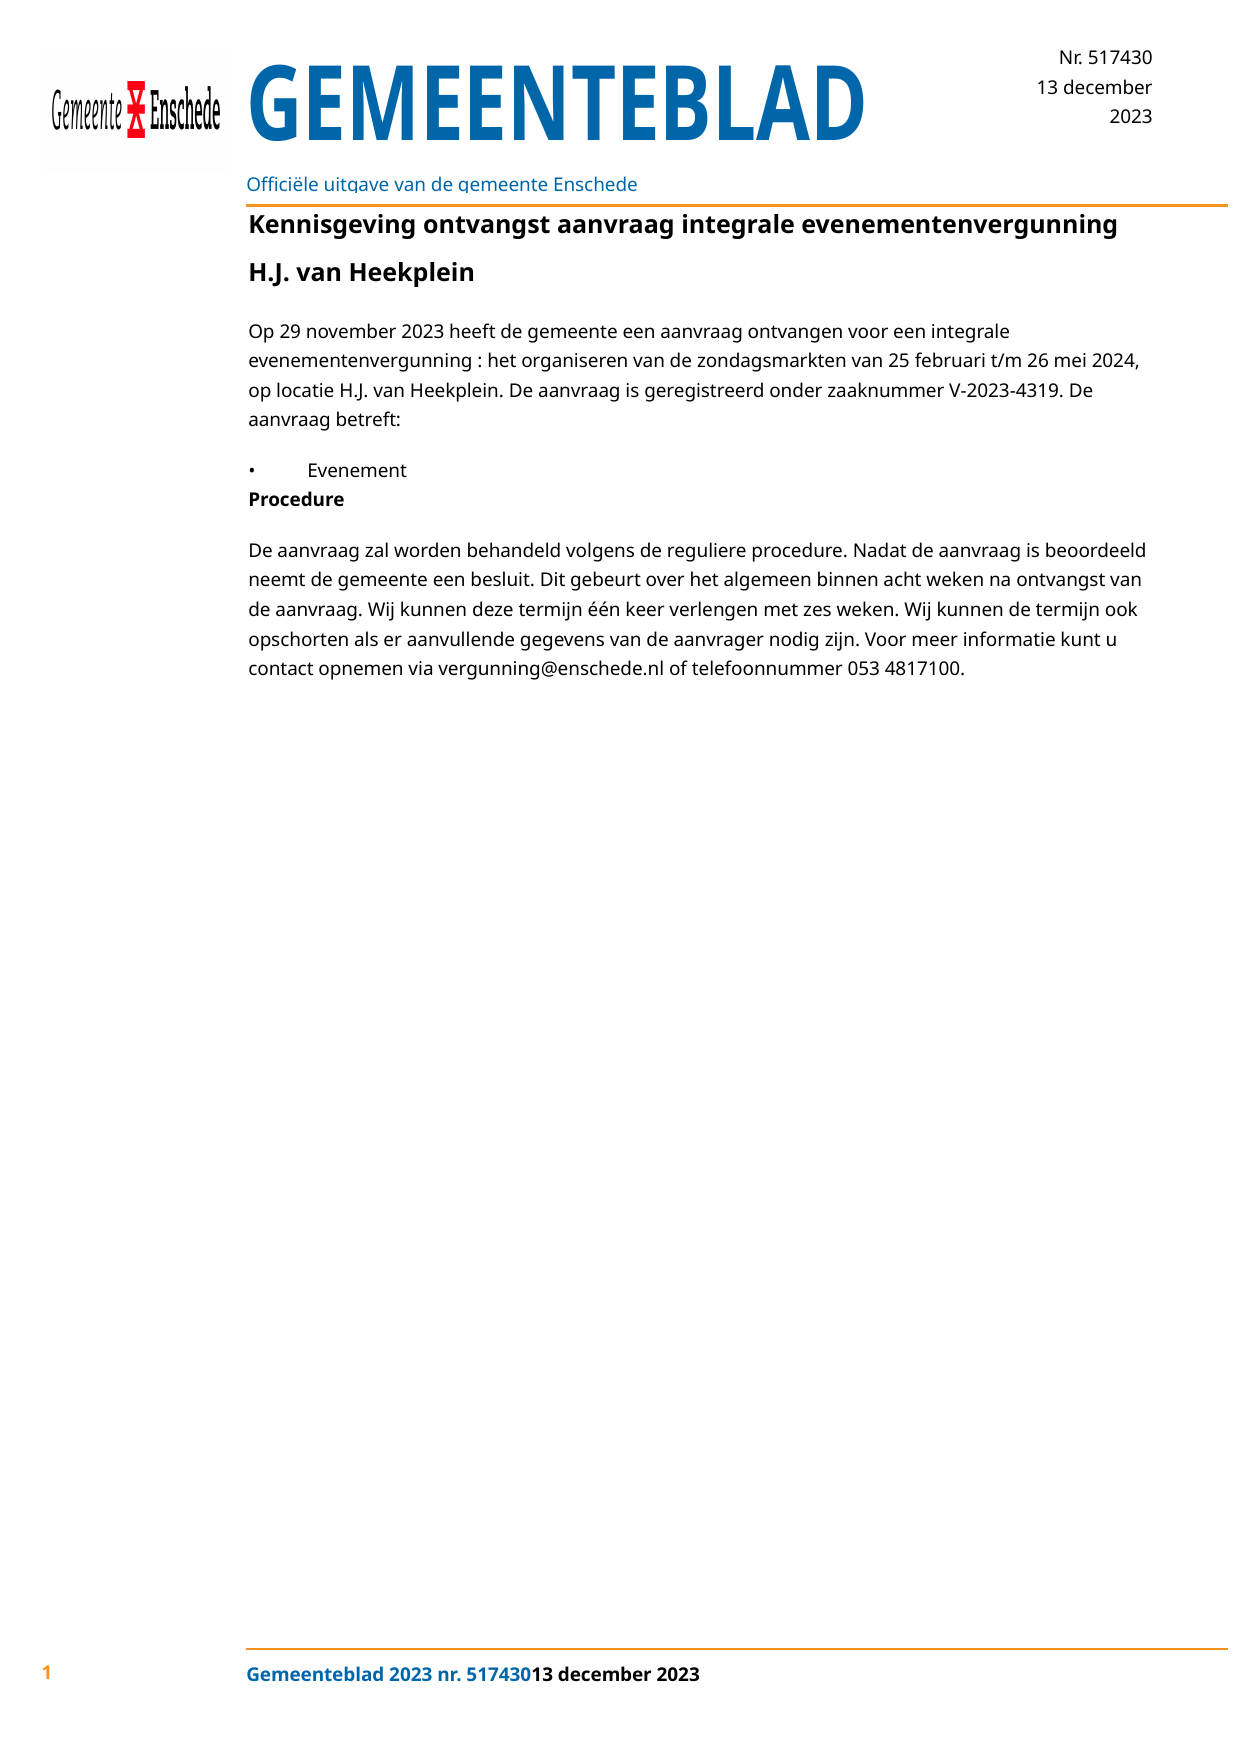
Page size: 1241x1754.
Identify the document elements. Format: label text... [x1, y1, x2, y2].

text Op 29 november 2023 heeft de gemeente een aanvraag ontvangen voor een integrale evenementenvergunning : het organiseren van de zondagsmarkten van 25 februari t/m 26 mei 2024, op locatie H.J. van Heekplein. De aanvraag is geregistreerd onder zaaknummer V-2023-4319. De aanvraag betreft: [248, 318, 1152, 432]
text De aanvraag zal worden behandeld volgens de reguliere procedure. Nadat de aanvraag is beoordeeld neemt de gemeente een besluit. Dit gebeurt over het algemeen binnen acht weken na ontvangst van de aanvraag. Wij kunnen deze termijn één keer verlengen met zes weken. Wij kunnen de termijn ook opschorten als er aanvullende gegevens van de aanvrager nodig zijn. Voor meer informatie kunt u contact opnemen via vergunning@enschede.nl of telefoonnummer 053 4817100. [248, 537, 1152, 681]
text Kennisgeving ontvangst aanvraag integrale evenementenvergunning H.J. van Heekplein [248, 207, 1152, 288]
picture [41, 47, 231, 172]
text Procedure [248, 487, 1152, 512]
list Evenement [248, 457, 1152, 483]
